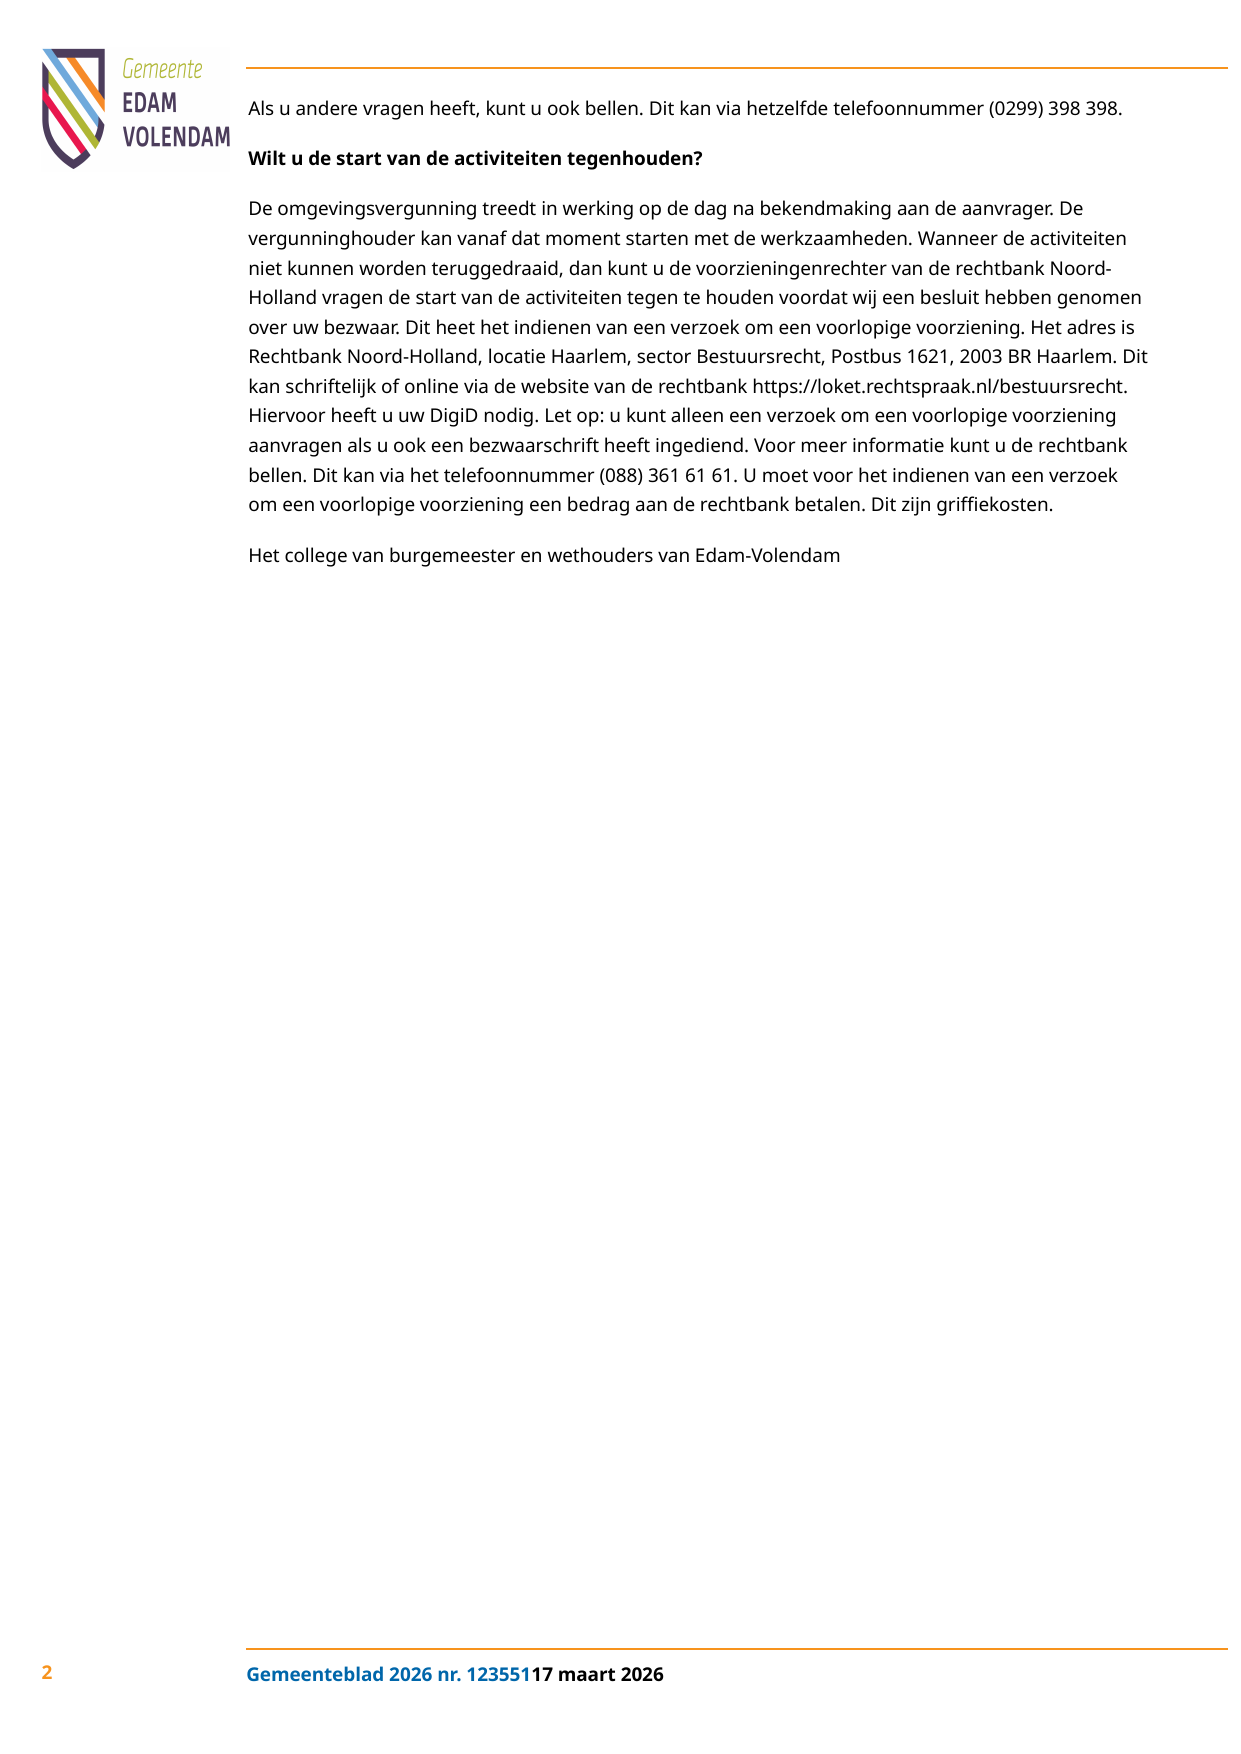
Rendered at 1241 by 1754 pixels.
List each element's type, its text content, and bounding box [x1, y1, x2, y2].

picture [41, 47, 231, 172]
text Als u andere vragen heeft, kunt u ook bellen. Dit kan via hetzelfde telefoonnummer (0299) 398 398. [248, 95, 1152, 121]
text Het college van burgemeester en wethouders van Edam-Volendam [248, 542, 1152, 568]
text Wilt u de start van de activiteiten tegenhouden? [248, 145, 1152, 171]
text De omgevingsvergunning treedt in werking op de dag na bekendmaking aan de aanvrager. De vergunninghouder kan vanaf dat moment starten met de werkzaamheden. Wanneer de activiteiten niet kunnen worden teruggedraaid, dan kunt u de voorzieningenrechter van de rechtbank Noord-Holland vragen de start van de activiteiten tegen te houden voordat wij een besluit hebben genomen over uw bezwaar. Dit heet het indienen van een verzoek om een voorlopige voorziening. Het adres is Rechtbank Noord-Holland, locatie Haarlem, sector Bestuursrecht, Postbus 1621, 2003 BR Haarlem. Dit kan schriftelijk of online via de website van de rechtbank https://loket.rechtspraak.nl/bestuursrecht. Hiervoor heeft u uw DigiD nodig. Let op: u kunt alleen een verzoek om een voorlopige voorziening aanvragen als u ook een bezwaarschrift heeft ingediend. Voor meer informatie kunt u de rechtbank bellen. Dit kan via het telefoonnummer (088) 361 61 61. U moet voor het indienen van een verzoek om een voorlopige voorziening een bedrag aan de rechtbank betalen. Dit zijn griffiekosten. [248, 196, 1152, 517]
